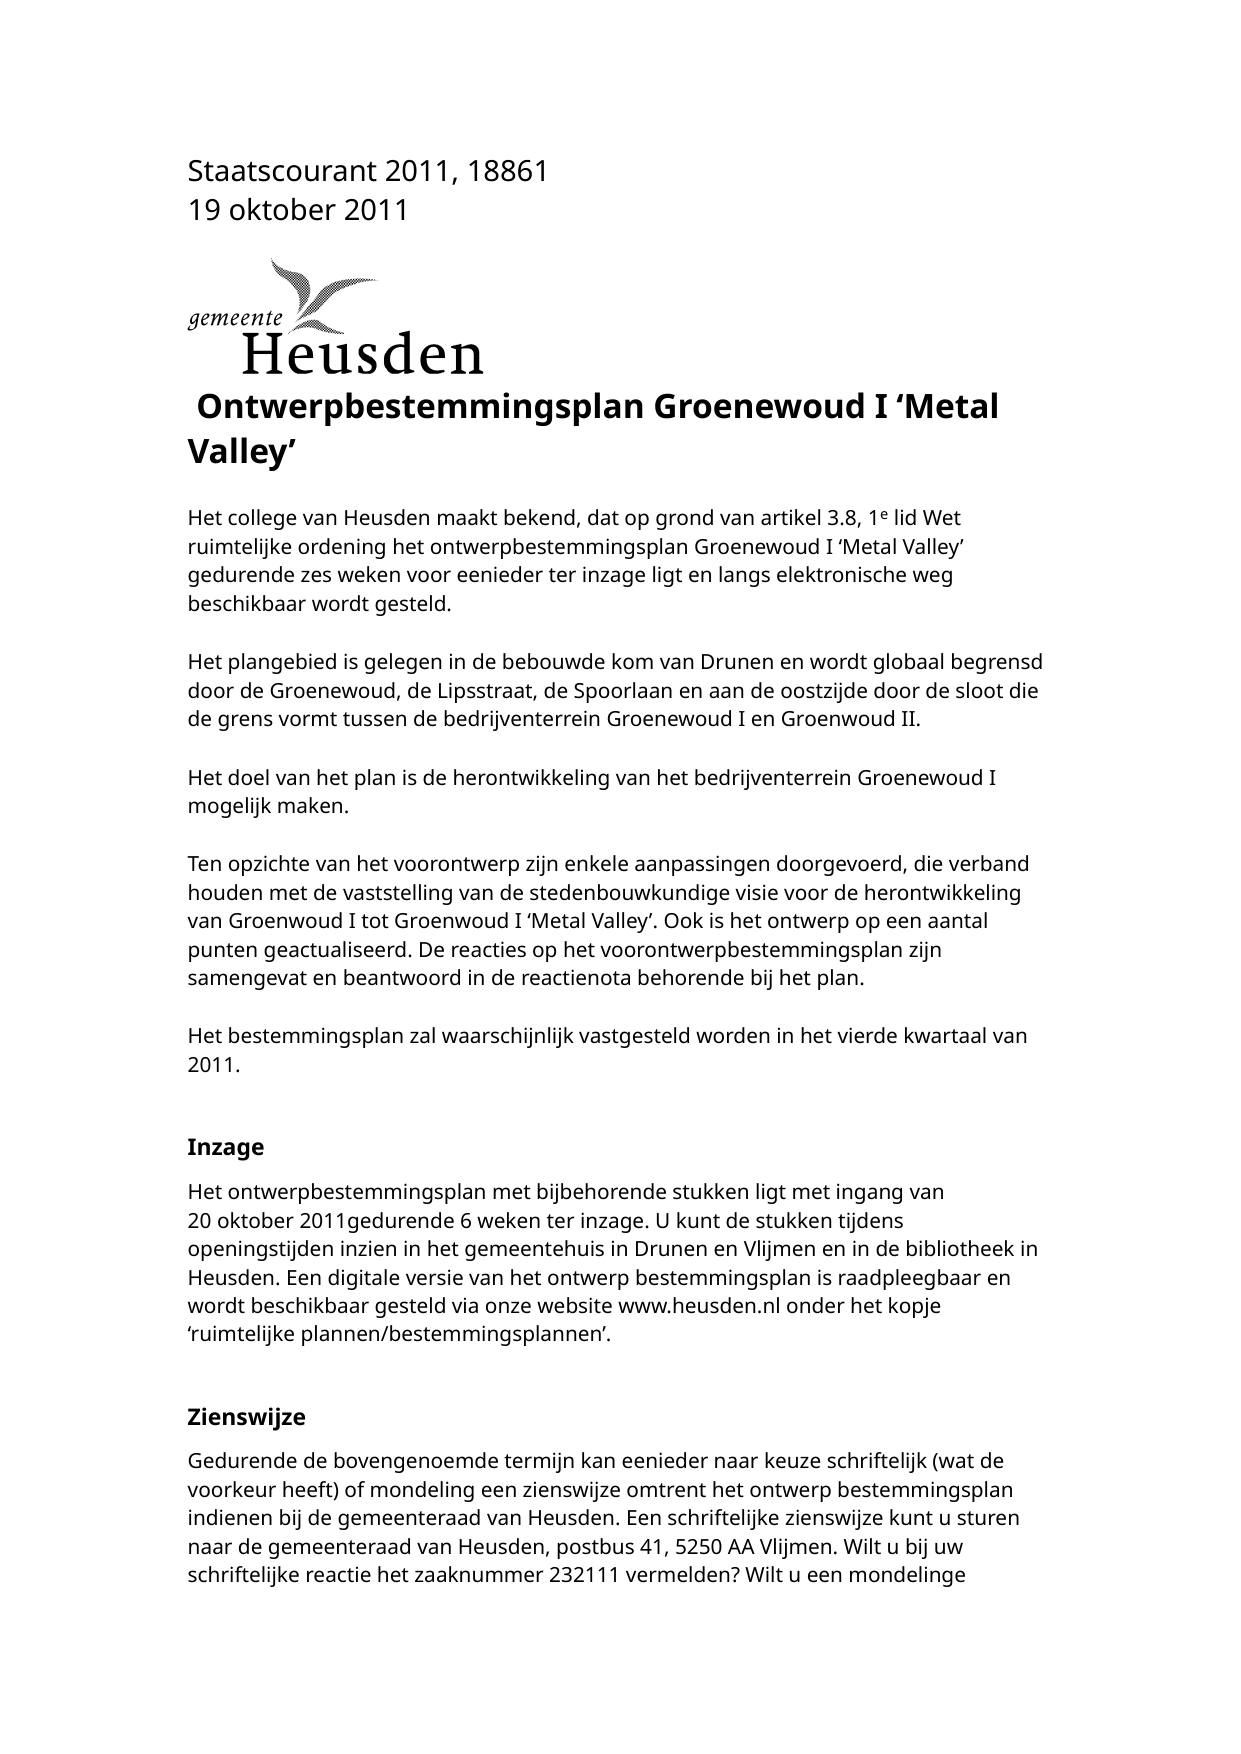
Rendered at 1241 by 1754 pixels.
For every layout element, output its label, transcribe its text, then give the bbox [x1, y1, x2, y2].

text Het plangebied is gelegen in de bebouwde kom van Drunen en wordt globaal begrensd door de Groenewoud, de Lipsstraat, de Spoorlaan en aan de oostzijde door de sloot die de grens vormt tussen de bedrijventerrein Groenewoud I en Groenwoud II. [187, 647, 1053, 733]
text Het bestemmingsplan zal waarschijnlijk vastgesteld worden in het vierde kwartaal van 2011. [187, 1022, 1053, 1078]
text Gedurende de bovengenoemde termijn kan eenieder naar keuze schriftelijk (wat de voorkeur heeft) of mondeling een zienswijze omtrent het ontwerp bestemmingsplan indienen bij de gemeenteraad van Heusden. Een schriftelijke zienswijze kunt u sturen naar de gemeenteraad van Heusden, postbus 41, 5250 AA Vlijmen. Wilt u bij uw schriftelijke reactie het zaaknummer 232111 vermelden? Wilt u een mondelinge [187, 1447, 1053, 1589]
text Het ontwerpbestemmingsplan met bijbehorende stukken ligt met ingang van 20 oktober 2011gedurende 6 weken ter inzage. U kunt de stukken tijdens openingstijden inzien in het gemeentehuis in Drunen en Vlijmen en in de bibliotheek in Heusden. Een digitale versie van het ontwerp bestemmingsplan is raadpleegbaar en wordt beschikbaar gesteld via onze website www.heusden.nl onder het kopje ‘ruimtelijke plannen/bestemmingsplannen’. [187, 1177, 1053, 1348]
subtitle Ontwerpbestemmingsplan Groenewoud I ‘Metal Valley’ [187, 271, 1053, 473]
subtitle Zienswijze [187, 1400, 1053, 1432]
text Het doel van het plan is de herontwikkeling van het bedrijventerrein Groenewoud I mogelijk maken. [187, 763, 1053, 819]
picture [187, 258, 484, 383]
subtitle Inzage [187, 1131, 1053, 1162]
text Staatscourant 2011, 18861 [187, 150, 1053, 190]
text 19 oktober 2011 [187, 190, 1053, 229]
text Het college van Heusden maakt bekend, dat op grond van artikel 3.8, 1e lid Wet ruimtelijke ordening het ontwerpbestemmingsplan Groenewoud I ‘Metal Valley’ gedurende zes weken voor eenieder ter inzage ligt en langs elektronische weg beschikbaar wordt gesteld. [187, 503, 1053, 617]
text Ten opzichte van het voorontwerp zijn enkele aanpassingen doorgevoerd, die verband houden met de vaststelling van de stedenbouwkundige visie voor de herontwikkeling van Groenwoud I tot Groenwoud I ‘Metal Valley’. Ook is het ontwerp op een aantal punten geactualiseerd. De reacties op het voorontwerpbestemmingsplan zijn samengevat en beantwoord in de reactienota behorende bij het plan. [187, 849, 1053, 992]
